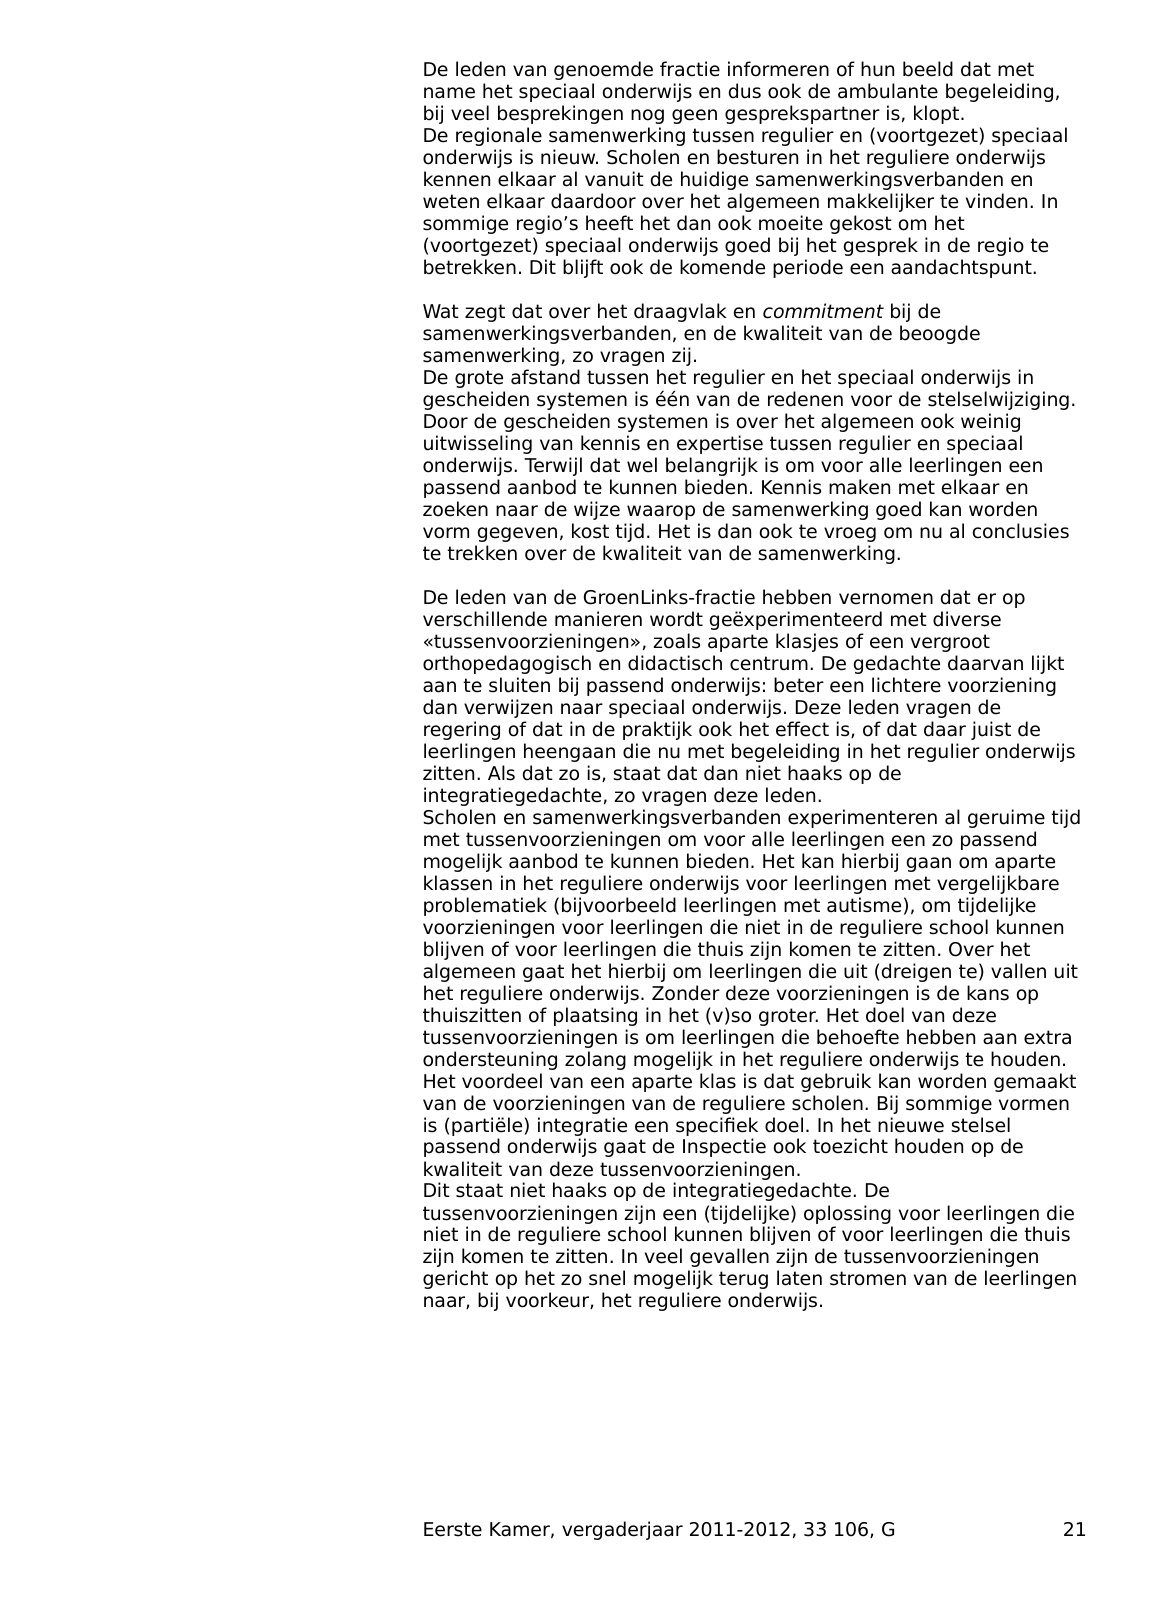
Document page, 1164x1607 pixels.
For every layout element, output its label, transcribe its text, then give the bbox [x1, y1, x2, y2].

text Wat zegt dat over het draagvlak en commitment bij de samenwerkingsverbanden, en de kwaliteit van de beoogde samenwerking, zo vragen zij. [422, 301, 1087, 367]
text Scholen en samenwerkingsverbanden experimenteren al geruime tijd met tussenvoorzieningen om voor alle leerlingen een zo passend mogelijk aanbod te kunnen bieden. Het kan hierbij gaan om aparte klassen in het reguliere onderwijs voor leerlingen met vergelijkbare problematiek (bijvoorbeeld leerlingen met autisme), om tijdelijke voorzieningen voor leerlingen die niet in de reguliere school kunnen blijven of voor leerlingen die thuis zijn komen te zitten. Over het algemeen gaat het hierbij om leerlingen die uit (dreigen te) vallen uit het reguliere onderwijs. Zonder deze voorzieningen is de kans op thuiszitten of plaatsing in het (v)so groter. Het doel van deze tussenvoorzieningen is om leerlingen die behoefte hebben aan extra ondersteuning zolang mogelijk in het reguliere onderwijs te houden. Het voordeel van een aparte klas is dat gebruik kan worden gemaakt van de voorzieningen van de reguliere scholen. Bij sommige vormen is (partiële) integratie een specifiek doel. In het nieuwe stelsel passend onderwijs gaat de Inspectie ook toezicht houden op de kwaliteit van deze tussenvoorzieningen. [422, 807, 1087, 1180]
text De grote afstand tussen het regulier en het speciaal onderwijs in gescheiden systemen is één van de redenen voor de stelselwijziging. Door de gescheiden systemen is over het algemeen ook weinig uitwisseling van kennis en expertise tussen regulier en speciaal onderwijs. Terwijl dat wel belangrijk is om voor alle leerlingen een passend aanbod te kunnen bieden. Kennis maken met elkaar en zoeken naar de wijze waarop de samenwerking goed kan worden vorm gegeven, kost tijd. Het is dan ook te vroeg om nu al conclusies te trekken over de kwaliteit van de samenwerking. [422, 367, 1087, 565]
text De leden van genoemde fractie informeren of hun beeld dat met name het speciaal onderwijs en dus ook de ambulante begeleiding, bij veel besprekingen nog geen gesprekspartner is, klopt. [422, 59, 1087, 125]
text De leden van de GroenLinks-fractie hebben vernomen dat er op verschillende manieren wordt geëxperimenteerd met diverse «tussenvoorzieningen», zoals aparte klasjes of een vergroot orthopedagogisch en didactisch centrum. De gedachte daarvan lijkt aan te sluiten bij passend onderwijs: beter een lichtere voorziening dan verwijzen naar speciaal onderwijs. Deze leden vragen de regering of dat in de praktijk ook het effect is, of dat daar juist de leerlingen heengaan die nu met begeleiding in het regulier onderwijs zitten. Als dat zo is, staat dat dan niet haaks op de integratiegedachte, zo vragen deze leden. [422, 587, 1087, 807]
text De regionale samenwerking tussen regulier en (voortgezet) speciaal onderwijs is nieuw. Scholen en besturen in het reguliere onderwijs kennen elkaar al vanuit de huidige samenwerkingsverbanden en weten elkaar daardoor over het algemeen makkelijker te vinden. In sommige regio’s heeft het dan ook moeite gekost om het (voortgezet) speciaal onderwijs goed bij het gesprek in de regio te betrekken. Dit blijft ook de komende periode een aandachtspunt. [422, 125, 1087, 279]
text Dit staat niet haaks op de integratiegedachte. De tussenvoorzieningen zijn een (tijdelijke) oplossing voor leerlingen die niet in de reguliere school kunnen blijven of voor leerlingen die thuis zijn komen te zitten. In veel gevallen zijn de tussenvoorzieningen gericht op het zo snel mogelijk terug laten stromen van de leerlingen naar, bij voorkeur, het reguliere onderwijs. [422, 1180, 1087, 1312]
